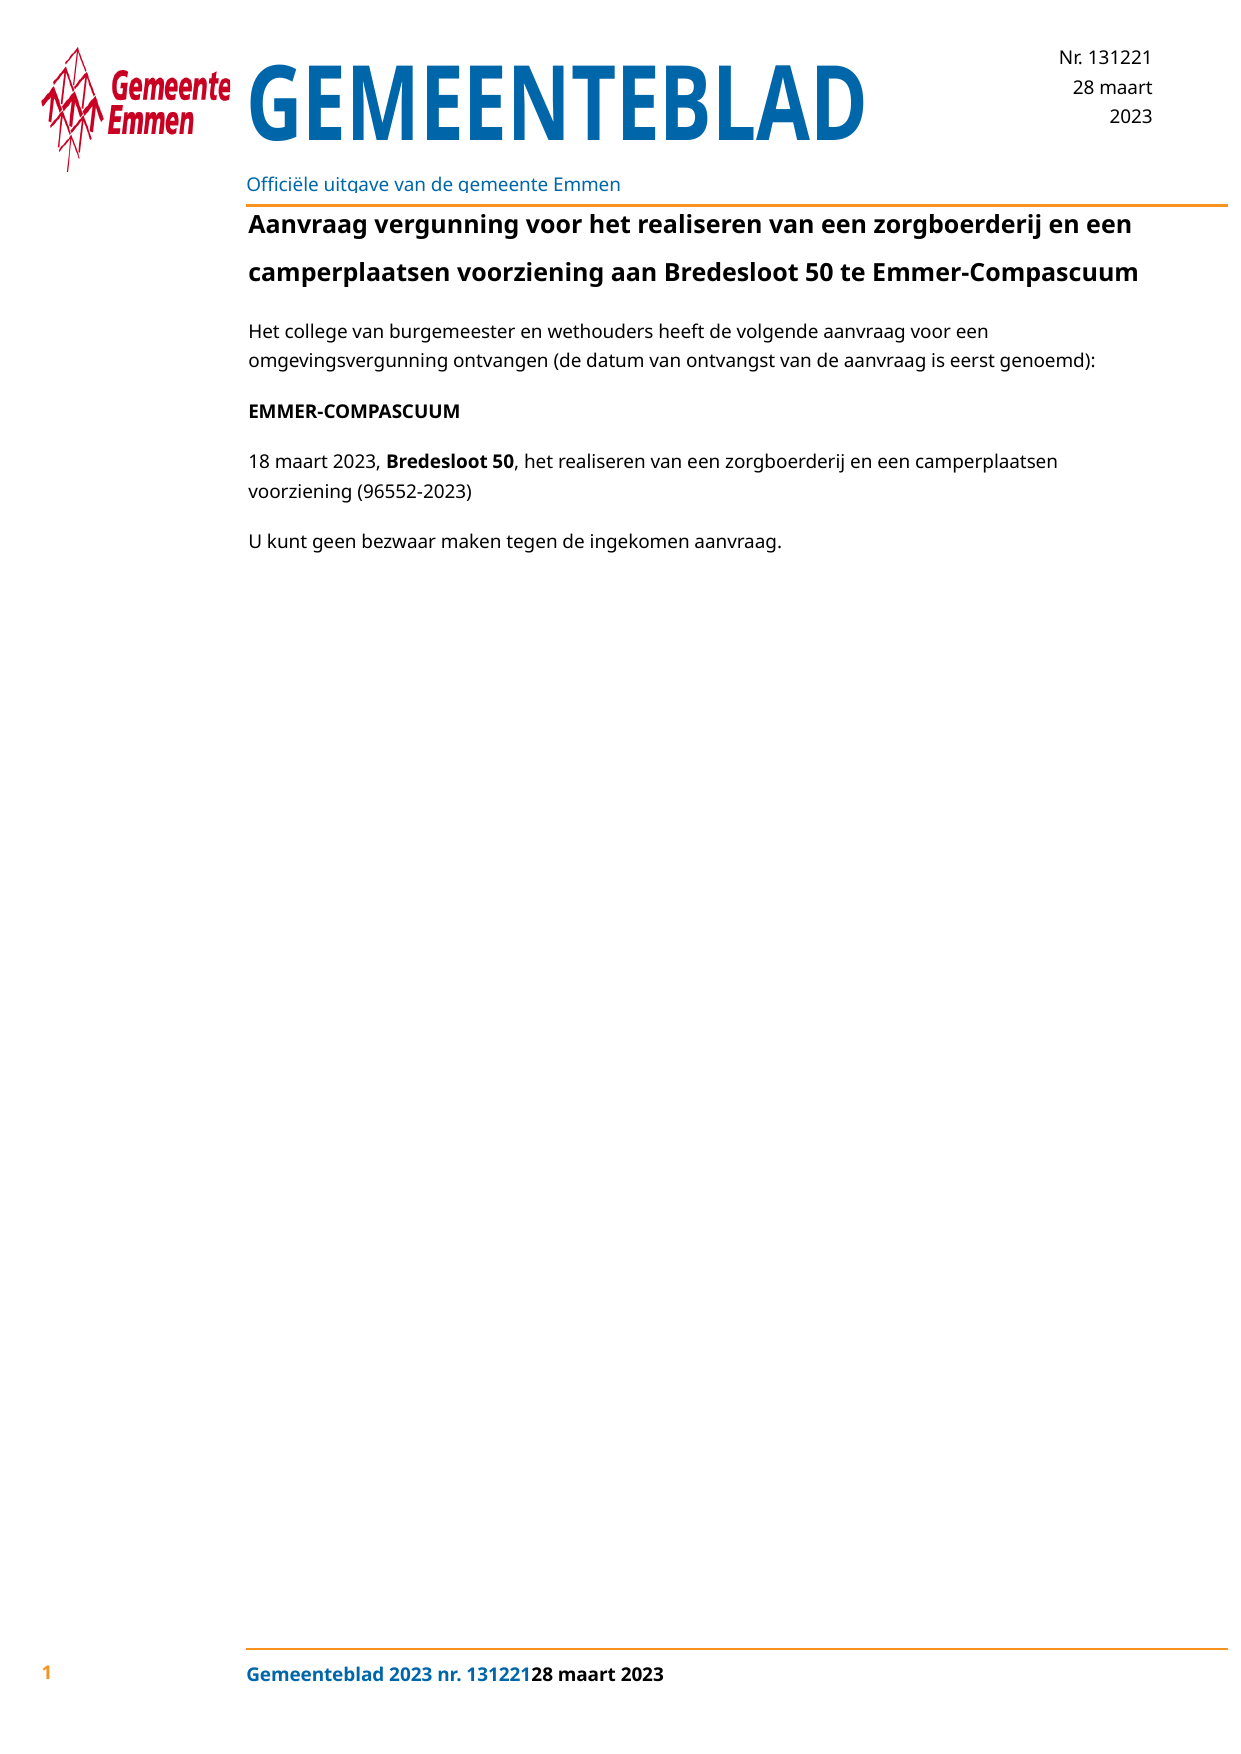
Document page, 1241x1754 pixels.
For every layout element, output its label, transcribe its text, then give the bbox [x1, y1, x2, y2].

text 18 maart 2023, Bredesloot 50, het realiseren van een zorgboerderij en een camperplaatsen voorziening (96552-2023) [248, 448, 1152, 504]
text U kunt geen bezwaar maken tegen de ingekomen aanvraag. [248, 528, 1152, 554]
text EMMER-COMPASCUUM [248, 398, 1152, 424]
text Het college van burgemeester en wethouders heeft de volgende aanvraag voor een omgevingsvergunning ontvangen (de datum van ontvangst van de aanvraag is eerst genoemd): [248, 318, 1152, 373]
picture [41, 47, 231, 172]
text Aanvraag vergunning voor het realiseren van een zorgboerderij en een camperplaatsen voorziening aan Bredesloot 50 te Emmer-Compascuum [248, 207, 1152, 288]
